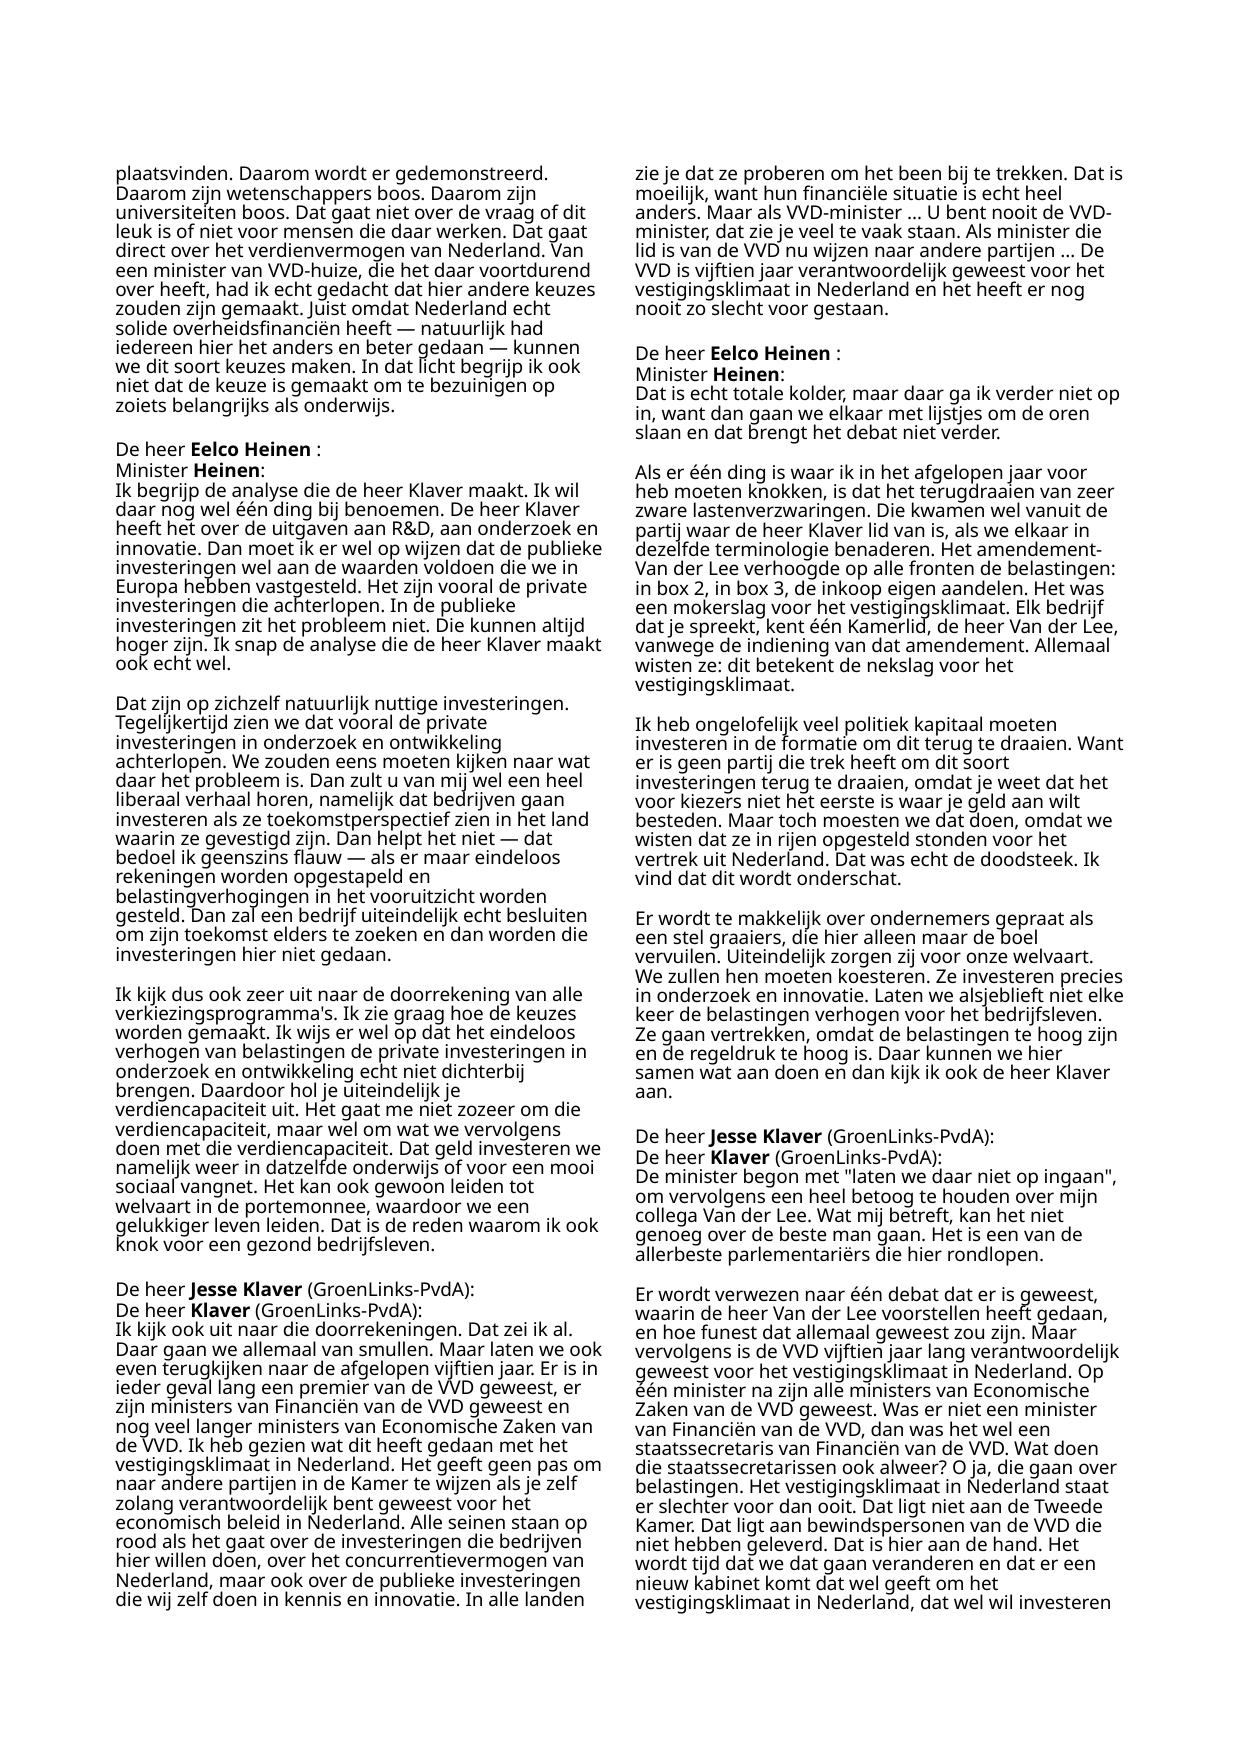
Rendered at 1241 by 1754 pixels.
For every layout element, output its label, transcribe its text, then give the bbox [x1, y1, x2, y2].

text Ik kijk dus ook zeer uit naar de doorrekening van alle verkiezingsprogramma's. Ik zie graag hoe de keuzes worden gemaakt. Ik wijs er wel op dat het eindeloos verhogen van belastingen de private investeringen in onderzoek en ontwikkeling echt niet dichterbij brengen. Daardoor hol je uiteindelijk je verdiencapaciteit uit. Het gaat me niet zozeer om die verdiencapaciteit, maar wel om wat we vervolgens doen met die verdiencapaciteit. Dat geld investeren we namelijk weer in datzelfde onderwijs of voor een mooi sociaal vangnet. Het kan ook gewoon leiden tot welvaart in de portemonnee, waardoor we een gelukkiger leven leiden. Dat is de reden waarom ik ook knok voor een gezond bedrijfsleven. [115, 986, 605, 1255]
text Als er één ding is waar ik in het afgelopen jaar voor heb moeten knokken, is dat het terugdraaien van zeer zware lastenverzwaringen. Die kwamen wel vanuit de partij waar de heer Klaver lid van is, als we elkaar in dezelfde terminologie benaderen. Het amendement-Van der Lee verhoogde op alle fronten de belastingen: in box 2, in box 3, de inkoop eigen aandelen. Het was een mokerslag voor het vestigingsklimaat. Elk bedrijf dat je spreekt, kent één Kamerlid, de heer Van der Lee, vanwege de indiening van dat amendement. Allemaal wisten ze: dit betekent de nekslag voor het vestigingsklimaat. [635, 464, 1125, 695]
text De heer Klaver (GroenLinks-PvdA): [635, 1149, 1125, 1168]
text Ik kijk ook uit naar die doorrekeningen. Dat zei ik al. Daar gaan we allemaal van smullen. Maar laten we ook even terugkijken naar de afgelopen vijftien jaar. Er is in ieder geval lang een premier van de VVD geweest, er zijn ministers van Financiën van de VVD geweest en nog veel langer ministers van Economische Zaken van de VVD. Ik heb gezien wat dit heeft gedaan met het vestigingsklimaat in Nederland. Het geeft geen pas om naar andere partijen in de Kamer te wijzen als je zelf zolang verantwoordelijk bent geweest voor het economisch beleid in Nederland. Alle seinen staan op rood als het gaat over de investeringen die bedrijven hier willen doen, over het concurrentievermogen van Nederland, maar ook over de publieke investeringen die wij zelf doen in kennis en innovatie. In alle landen [115, 1321, 605, 1610]
text Ik begrijp de analyse die de heer Klaver maakt. Ik wil daar nog wel één ding bij benoemen. De heer Klaver heeft het over de uitgaven aan R&D, aan onderzoek en innovatie. Dan moet ik er wel op wijzen dat de publieke investeringen wel aan de waarden voldoen die we in Europa hebben vastgesteld. Het zijn vooral de private investeringen die achterlopen. In de publieke investeringen zit het probleem niet. Die kunnen altijd hoger zijn. Ik snap de analyse die de heer Klaver maakt ook echt wel. [115, 482, 605, 674]
text De minister begon met "laten we daar niet op ingaan", om vervolgens een heel betoog te houden over mijn collega Van der Lee. Wat mij betreft, kan het niet genoeg over de beste man gaan. Het is een van de allerbeste parlementariërs die hier rondlopen. [635, 1168, 1125, 1265]
text Er wordt verwezen naar één debat dat er is geweest, waarin de heer Van der Lee voorstellen heeft gedaan, en hoe funest dat allemaal geweest zou zijn. Maar vervolgens is de VVD vijftien jaar lang verantwoordelijk geweest voor het vestigingsklimaat in Nederland. Op één minister na zijn alle ministers van Economische Zaken van de VVD geweest. Was er niet een minister van Financiën van de VVD, dan was het wel een staatssecretaris van Financiën van de VVD. Wat doen die staatssecretarissen ook alweer? O ja, die gaan over belastingen. Het vestigingsklimaat in Nederland staat er slechter voor dan ooit. Dat ligt niet aan de Tweede Kamer. Dat ligt aan bewindspersonen van de VVD die niet hebben geleverd. Dat is hier aan de hand. Het wordt tijd dat we dat gaan veranderen en dat er een nieuw kabinet komt dat wel geeft om het vestigingsklimaat in Nederland, dat wel wil investeren [635, 1286, 1125, 1613]
text zie je dat ze proberen om het been bij te trekken. Dat is moeilijk, want hun financiële situatie is echt heel anders. Maar als VVD-minister … U bent nooit de VVD-minister, dat zie je veel te vaak staan. Als minister die lid is van de VVD nu wijzen naar andere partijen … De VVD is vijftien jaar verantwoordelijk geweest voor het vestigingsklimaat in Nederland en het heeft er nog nooit zo slecht voor gestaan. [635, 165, 1125, 319]
text Dat zijn op zichzelf natuurlijk nuttige investeringen. Tegelijkertijd zien we dat vooral de private investeringen in onderzoek en ontwikkeling achterlopen. We zouden eens moeten kijken naar wat daar het probleem is. Dan zult u van mij wel een heel liberaal verhaal horen, namelijk dat bedrijven gaan investeren als ze toekomstperspectief zien in het land waarin ze gevestigd zijn. Dan helpt het niet — dat bedoel ik geenszins flauw — als er maar eindeloos rekeningen worden opgestapeld en belastingverhogingen in het vooruitzicht worden gesteld. Dan zal een bedrijf uiteindelijk echt besluiten om zijn toekomst elders te zoeken en dan worden die investeringen hier niet gedaan. [115, 695, 605, 965]
text Ik heb ongelofelijk veel politiek kapitaal moeten investeren in de formatie om dit terug te draaien. Want er is geen partij die trek heeft om dit soort investeringen terug te draaien, omdat je weet dat het voor kiezers niet het eerste is waar je geld aan wilt besteden. Maar toch moesten we dat doen, omdat we wisten dat ze in rijen opgesteld stonden voor het vertrek uit Nederland. Dat was echt de doodsteek. Ik vind dat dit wordt onderschat. [635, 716, 1125, 889]
text De heer Jesse Klaver (GroenLinks-PvdA): [115, 1276, 605, 1302]
text Dat is echt totale kolder, maar daar ga ik verder niet op in, want dan gaan we elkaar met lijstjes om de oren slaan en dat brengt het debat niet verder. [635, 385, 1125, 443]
text De heer Eelco Heinen : [115, 437, 605, 462]
text Minister Heinen: [115, 462, 605, 482]
text De heer Klaver (GroenLinks-PvdA): [115, 1302, 605, 1321]
text Er wordt te makkelijk over ondernemers gepraat als een stel graaiers, die hier alleen maar de boel vervuilen. Uiteindelijk zorgen zij voor onze welvaart. We zullen hen moeten koesteren. Ze investeren precies in onderzoek en innovatie. Laten we alsjeblieft niet elke keer de belastingen verhogen voor het bedrijfsleven. Ze gaan vertrekken, omdat de belastingen te hoog zijn en de regeldruk te hoog is. Daar kunnen we hier samen wat aan doen en dan kijk ik ook de heer Klaver aan. [635, 910, 1125, 1103]
text plaatsvinden. Daarom wordt er gedemonstreerd. Daarom zijn wetenschappers boos. Daarom zijn universiteiten boos. Dat gaat niet over de vraag of dit leuk is of niet voor mensen die daar werken. Dat gaat direct over het verdienvermogen van Nederland. Van een minister van VVD-huize, die het daar voortdurend over heeft, had ik echt gedacht dat hier andere keuzes zouden zijn gemaakt. Juist omdat Nederland echt solide overheidsfinanciën heeft — natuurlijk had iedereen hier het anders en beter gedaan — kunnen we dit soort keuzes maken. In dat licht begrijp ik ook niet dat de keuze is gemaakt om te bezuinigen op zoiets belangrijks als onderwijs. [115, 165, 605, 416]
text Minister Heinen: [635, 366, 1125, 385]
text De heer Eelco Heinen : [635, 340, 1125, 366]
text De heer Jesse Klaver (GroenLinks-PvdA): [635, 1123, 1125, 1149]
